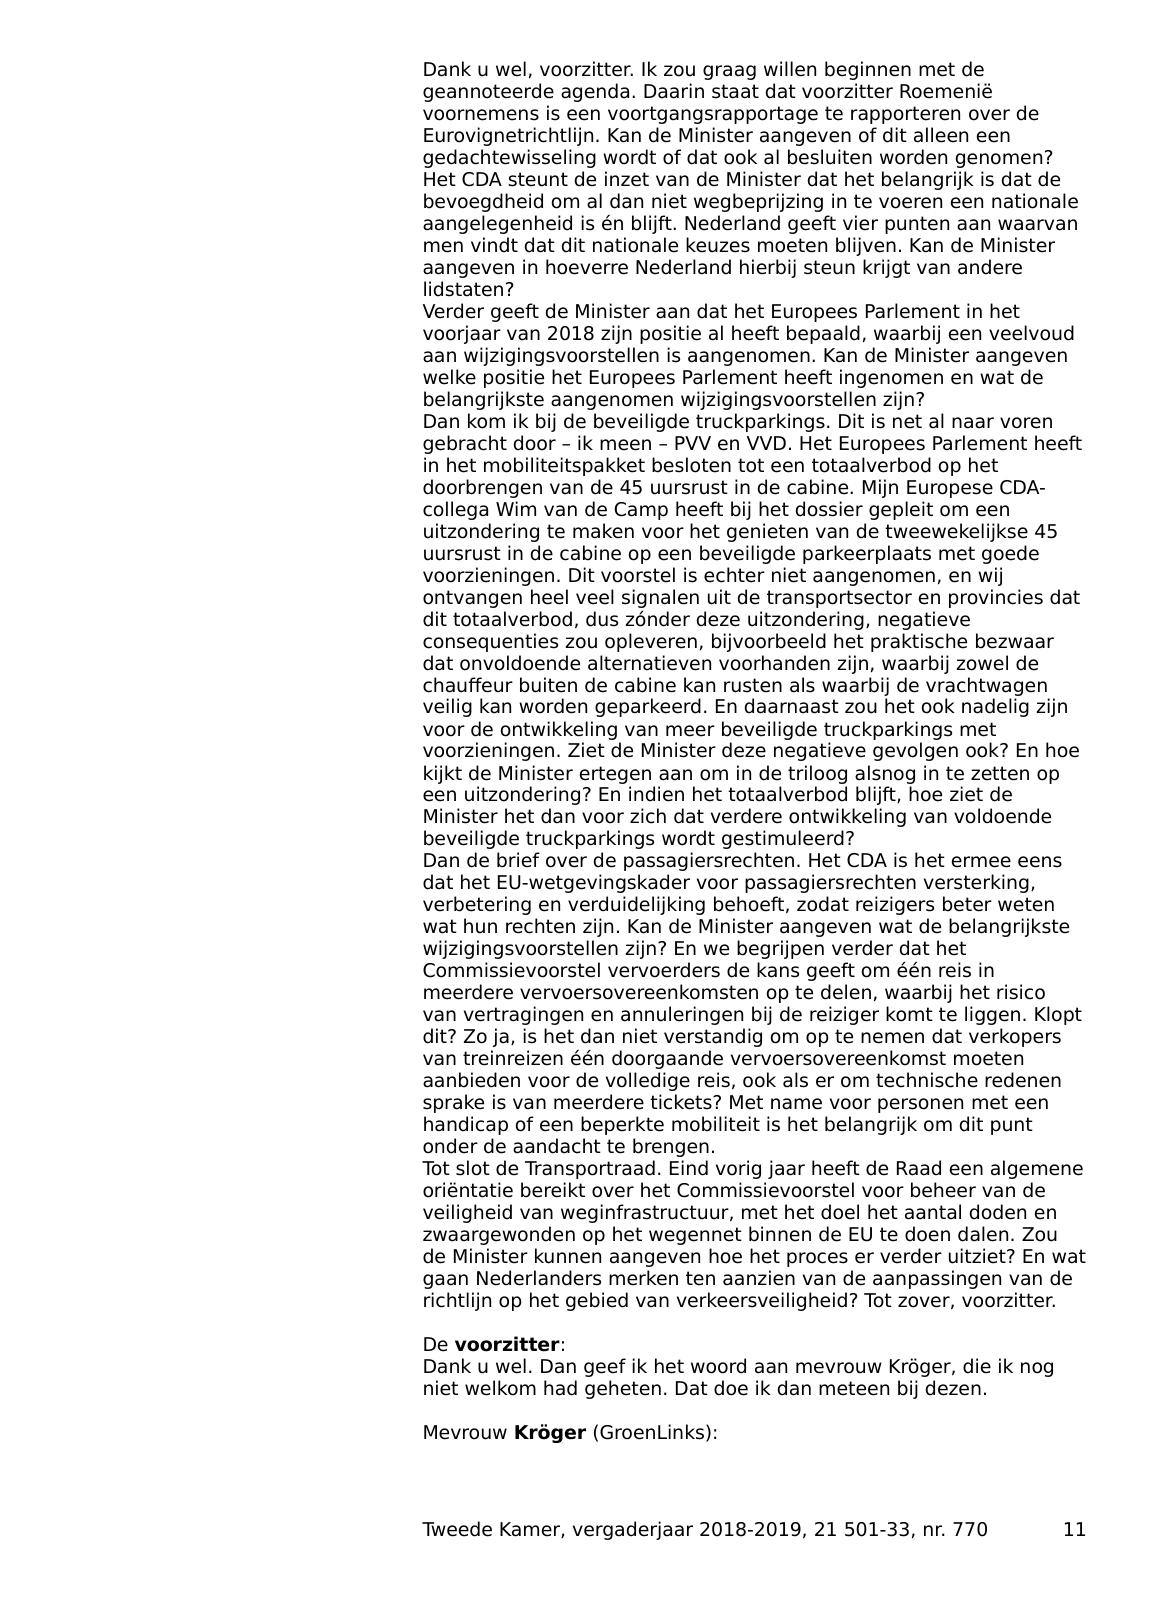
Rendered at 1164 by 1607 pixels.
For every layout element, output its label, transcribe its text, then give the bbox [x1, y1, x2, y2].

text Dank u wel, voorzitter. Ik zou graag willen beginnen met de geannoteerde agenda. Daarin staat dat voorzitter Roemenië voornemens is een voortgangsrapportage te rapporteren over de Eurovignetrichtlijn. Kan de Minister aangeven of dit alleen een gedachtewisseling wordt of dat ook al besluiten worden genomen? Het CDA steunt de inzet van de Minister dat het belangrijk is dat de bevoegdheid om al dan niet wegbeprijzing in te voeren een nationale aangelegenheid is én blijft. Nederland geeft vier punten aan waarvan men vindt dat dit nationale keuzes moeten blijven. Kan de Minister aangeven in hoeverre Nederland hierbij steun krijgt van andere lidstaten? [422, 59, 1087, 301]
text Dank u wel. Dan geef ik het woord aan mevrouw Kröger, die ik nog niet welkom had geheten. Dat doe ik dan meteen bij dezen. [422, 1356, 1087, 1400]
text Verder geeft de Minister aan dat het Europees Parlement in het voorjaar van 2018 zijn positie al heeft bepaald, waarbij een veelvoud aan wijzigingsvoorstellen is aangenomen. Kan de Minister aangeven welke positie het Europees Parlement heeft ingenomen en wat de belangrijkste aangenomen wijzigingsvoorstellen zijn? [422, 301, 1087, 411]
text Tot slot de Transportraad. Eind vorig jaar heeft de Raad een algemene oriëntatie bereikt over het Commissievoorstel voor beheer van de veiligheid van weginfrastructuur, met het doel het aantal doden en zwaargewonden op het wegennet binnen de EU te doen dalen. Zou de Minister kunnen aangeven hoe het proces er verder uitziet? En wat gaan Nederlanders merken ten aanzien van de aanpassingen van de richtlijn op het gebied van verkeersveiligheid? Tot zover, voorzitter. [422, 1158, 1087, 1312]
text Mevrouw Kröger (GroenLinks): [422, 1422, 1087, 1444]
text De voorzitter: [422, 1334, 1087, 1356]
text Dan kom ik bij de beveiligde truckparkings. Dit is net al naar voren gebracht door – ik meen – PVV en VVD. Het Europees Parlement heeft in het mobiliteitspakket besloten tot een totaalverbod op het doorbrengen van de 45 uursrust in de cabine. Mijn Europese CDA-collega Wim van de Camp heeft bij het dossier gepleit om een uitzondering te maken voor het genieten van de tweewekelijkse 45 uursrust in de cabine op een beveiligde parkeerplaats met goede voorzieningen. Dit voorstel is echter niet aangenomen, en wij ontvangen heel veel signalen uit de transportsector en provincies dat dit totaalverbod, dus zónder deze uitzondering, negatieve consequenties zou opleveren, bijvoorbeeld het praktische bezwaar dat onvoldoende alternatieven voorhanden zijn, waarbij zowel de chauffeur buiten de cabine kan rusten als waarbij de vrachtwagen veilig kan worden geparkeerd. En daarnaast zou het ook nadelig zijn voor de ontwikkeling van meer beveiligde truckparkings met voorzieningen. Ziet de Minister deze negatieve gevolgen ook? En hoe kijkt de Minister ertegen aan om in de triloog alsnog in te zetten op een uitzondering? En indien het totaalverbod blijft, hoe ziet de Minister het dan voor zich dat verdere ontwikkeling van voldoende beveiligde truckparkings wordt gestimuleerd? [422, 411, 1087, 850]
text Dan de brief over de passagiersrechten. Het CDA is het ermee eens dat het EU-wetgevingskader voor passagiersrechten versterking, verbetering en verduidelijking behoeft, zodat reizigers beter weten wat hun rechten zijn. Kan de Minister aangeven wat de belangrijkste wijzigingsvoorstellen zijn? En we begrijpen verder dat het Commissievoorstel vervoerders de kans geeft om één reis in meerdere vervoersovereenkomsten op te delen, waarbij het risico van vertragingen en annuleringen bij de reiziger komt te liggen. Klopt dit? Zo ja, is het dan niet verstandig om op te nemen dat verkopers van treinreizen één doorgaande vervoersovereenkomst moeten aanbieden voor de volledige reis, ook als er om technische redenen sprake is van meerdere tickets? Met name voor personen met een handicap of een beperkte mobiliteit is het belangrijk om dit punt onder de aandacht te brengen. [422, 850, 1087, 1158]
